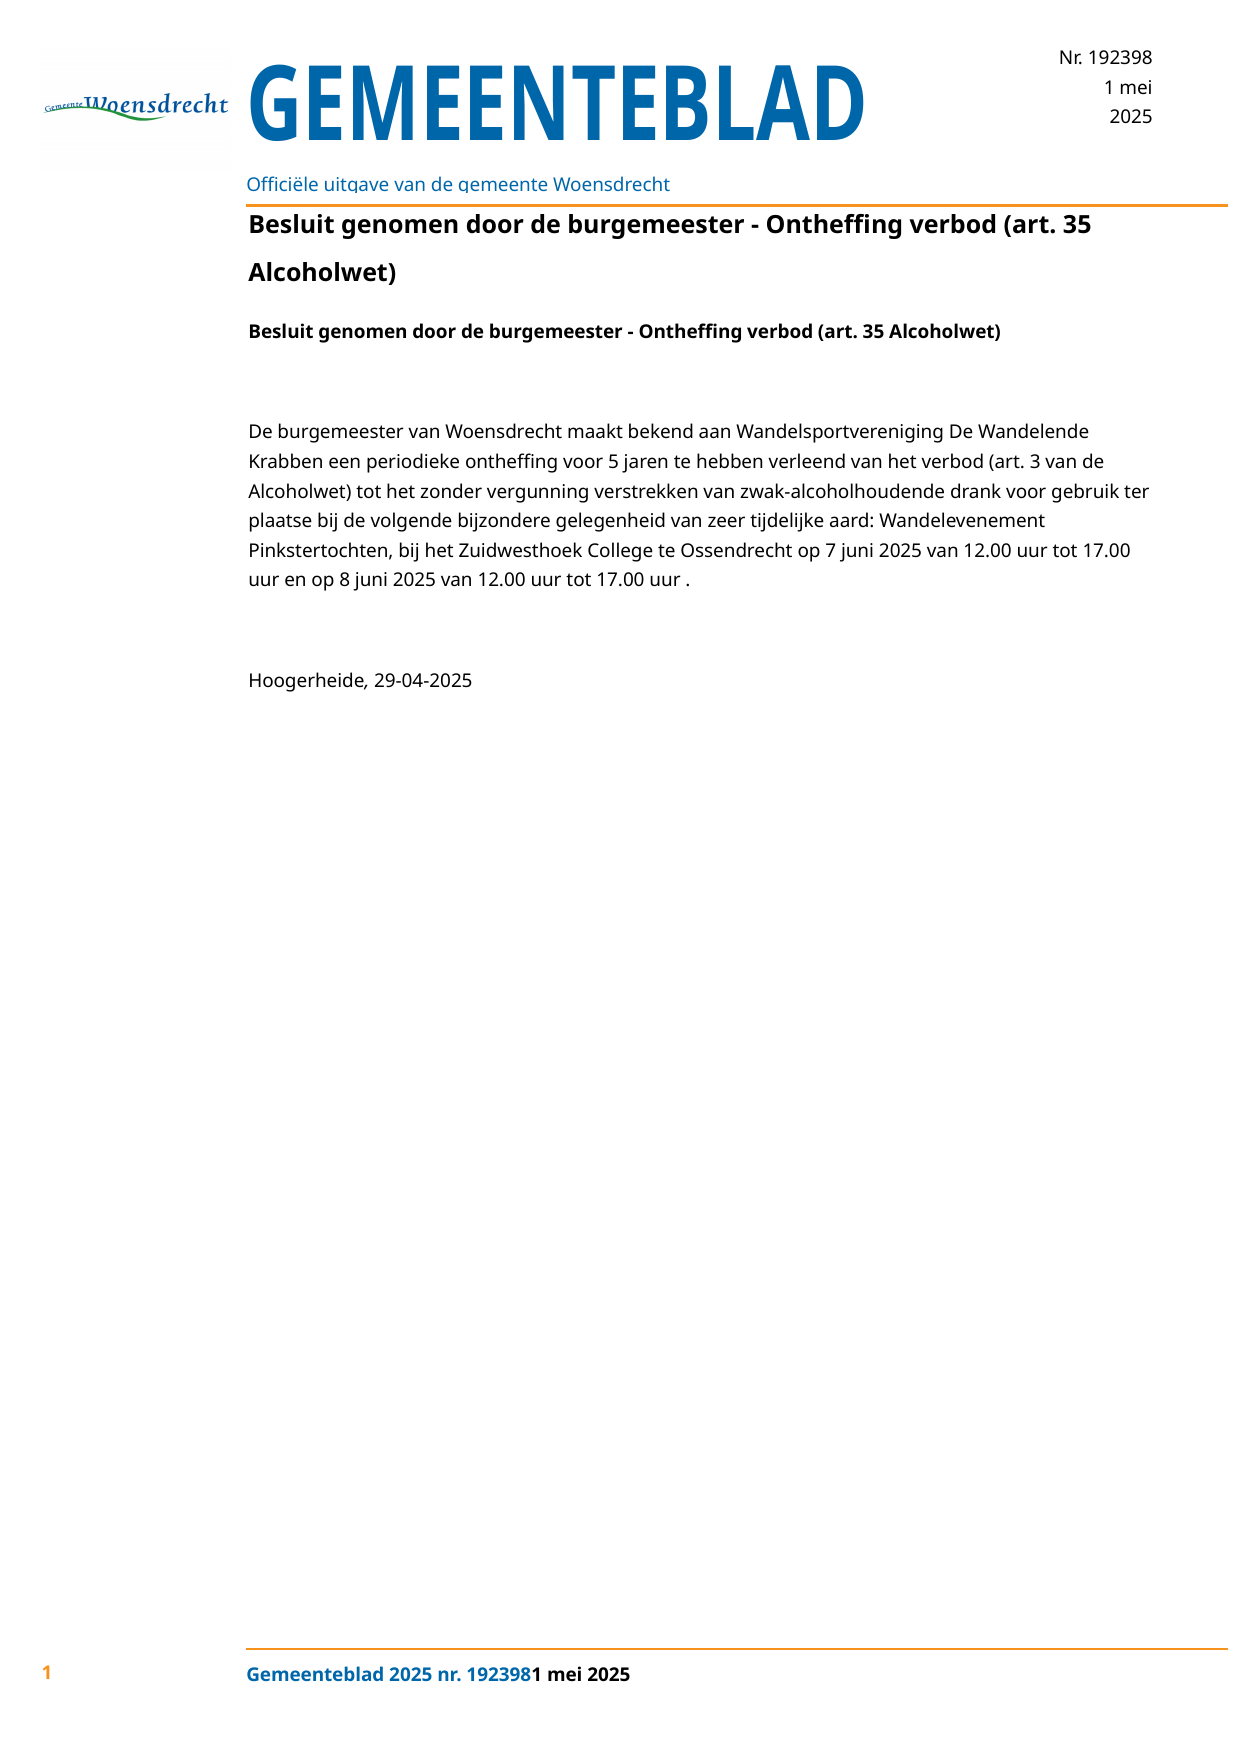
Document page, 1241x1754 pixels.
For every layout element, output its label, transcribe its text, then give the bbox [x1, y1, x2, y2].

text Besluit genomen door de burgemeester - Ontheffing verbod (art. 35 Alcoholwet) [248, 318, 1152, 344]
picture [41, 47, 231, 172]
text Hoogerheide, 29-04-2025 [248, 667, 1152, 693]
text Besluit genomen door de burgemeester - Ontheffing verbod (art. 35 Alcoholwet) [248, 207, 1152, 288]
text De burgemeester van Woensdrecht maakt bekend aan Wandelsportvereniging De Wandelende Krabben een periodieke ontheffing voor 5 jaren te hebben verleend van het verbod (art. 3 van de Alcoholwet) tot het zonder vergunning verstrekken van zwak-alcoholhoudende drank voor gebruik ter plaatse bij de volgende bijzondere gelegenheid van zeer tijdelijke aard: Wandelevenement Pinkstertochten, bij het Zuidwesthoek College te Ossendrecht op 7 juni 2025 van 12.00 uur tot 17.00 uur en op 8 juni 2025 van 12.00 uur tot 17.00 uur . [248, 419, 1152, 592]
